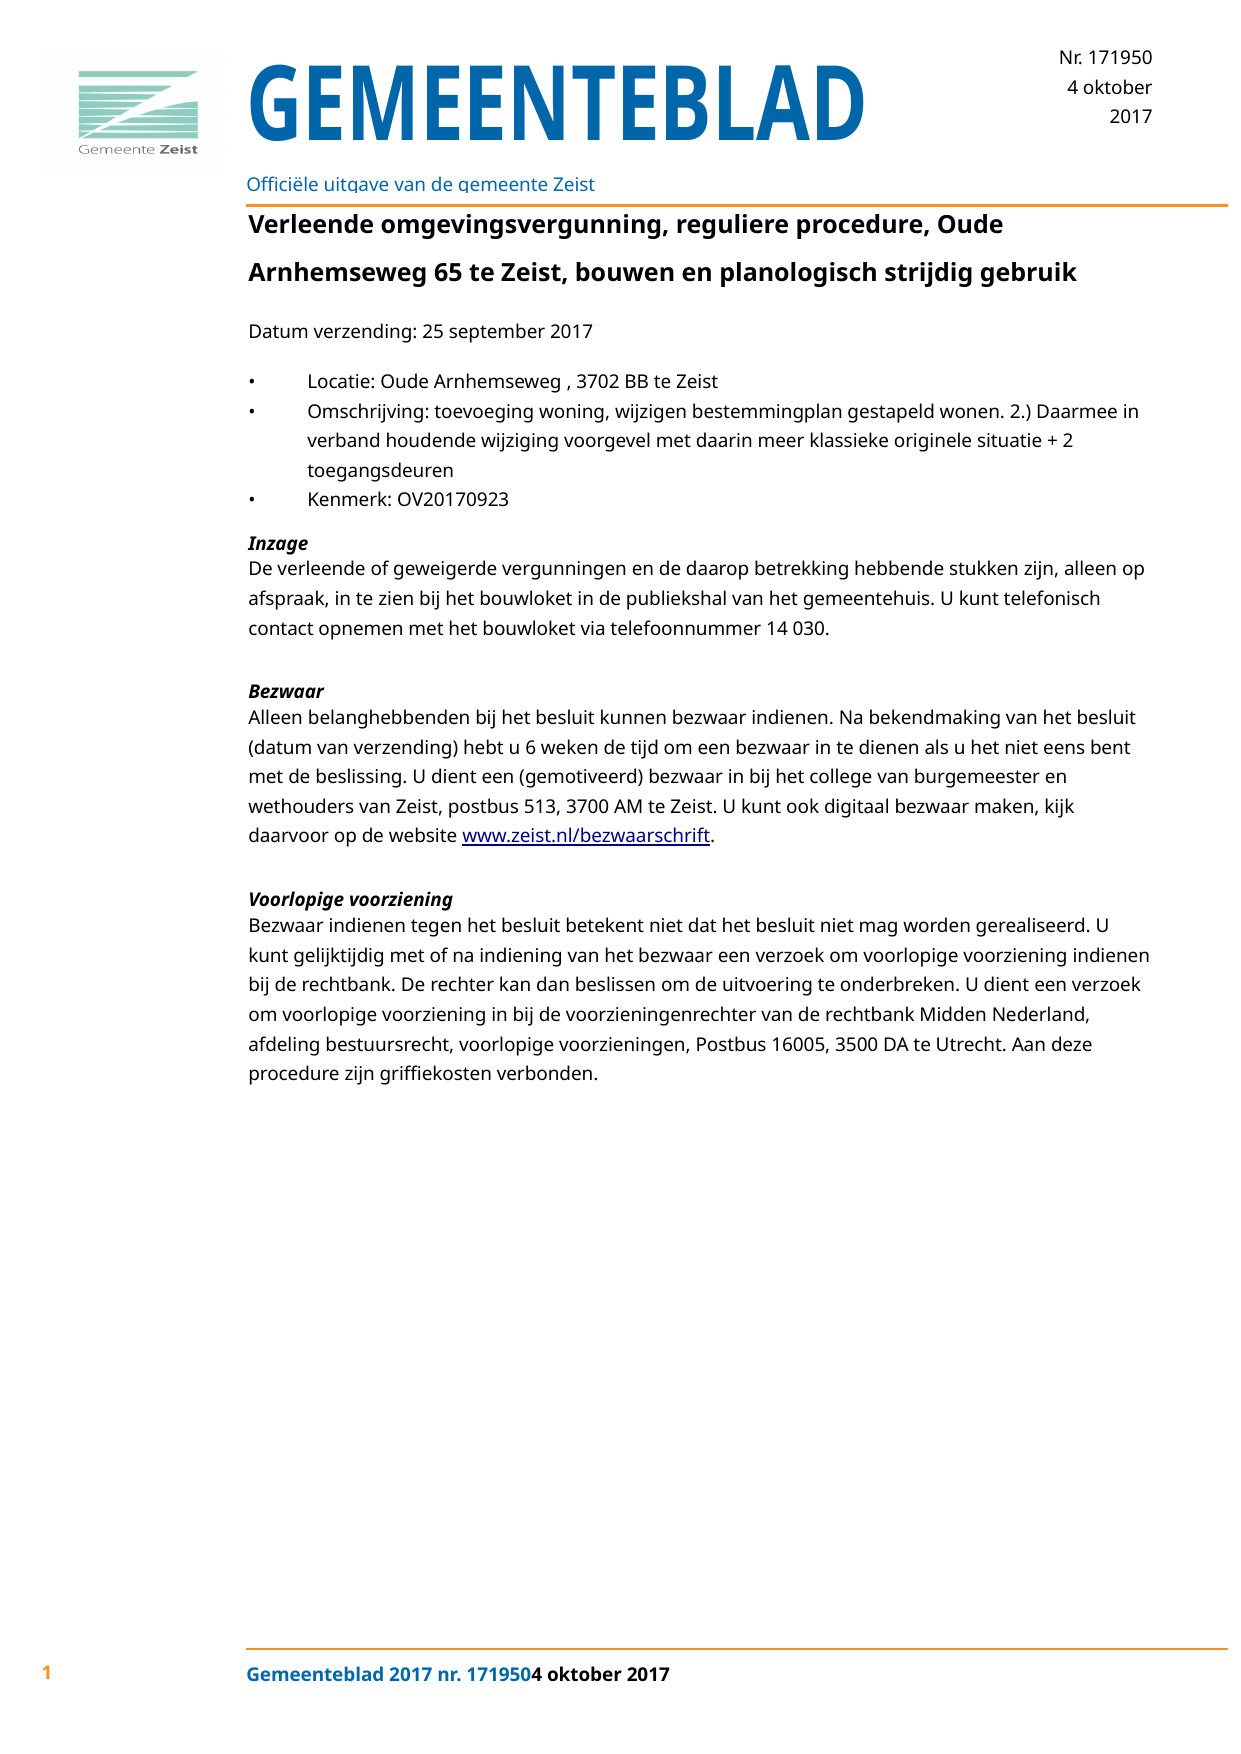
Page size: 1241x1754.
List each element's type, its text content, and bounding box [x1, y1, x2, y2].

list Locatie: Oude Arnhemseweg , 3702 BB te Zeist [248, 368, 1152, 394]
text Alleen belanghebbenden bij het besluit kunnen bezwaar indienen. Na bekendmaking van het besluit (datum van verzending) hebt u 6 weken de tijd om een bezwaar in te dienen als u het niet eens bent met de beslissing. U dient een (gemotiveerd) bezwaar in bij het college van burgemeester en wethouders van Zeist, postbus 513, 3700 AM te Zeist. U kunt ook digitaal bezwaar maken, kijk daarvoor op de website www.zeist.nl/bezwaarschrift. [248, 704, 1152, 848]
text Bezwaar [248, 679, 1152, 704]
text Bezwaar indienen tegen het besluit betekent niet dat het besluit niet mag worden gerealiseerd. U kunt gelijktijdig met of na indiening van het bezwaar een verzoek om voorlopige voorziening indienen bij de rechtbank. De rechter kan dan beslissen om de uitvoering te onderbreken. U dient een verzoek om voorlopige voorziening in bij de voorzieningenrechter van de rechtbank Midden Nederland, afdeling bestuursrecht, voorlopige voorzieningen, Postbus 16005, 3500 DA te Utrecht. Aan deze procedure zijn griffiekosten verbonden. [248, 912, 1152, 1086]
text Voorlopige voorziening [248, 887, 1152, 912]
text Inzage [248, 530, 1152, 556]
text De verleende of geweigerde vergunningen en de daarop betrekking hebbende stukken zijn, alleen op afspraak, in te zien bij het bouwloket in de publiekshal van het gemeentehuis. U kunt telefonisch contact opnemen met het bouwloket via telefoonnummer 14 030. [248, 556, 1152, 640]
text Verleende omgevingsvergunning, reguliere procedure, Oude Arnhemseweg 65 te Zeist, bouwen en planologisch strijdig gebruik [248, 207, 1152, 288]
picture [41, 47, 231, 172]
list Omschrijving: toevoeging woning, wijzigen bestemmingplan gestapeld wonen. 2.) Daarmee in verband houdende wijziging voorgevel met daarin meer klassieke originele situatie + 2 toegangsdeuren [248, 398, 1152, 483]
text Datum verzending: 25 september 2017 [248, 318, 1152, 344]
list Kenmerk: OV20170923 [248, 487, 1152, 512]
